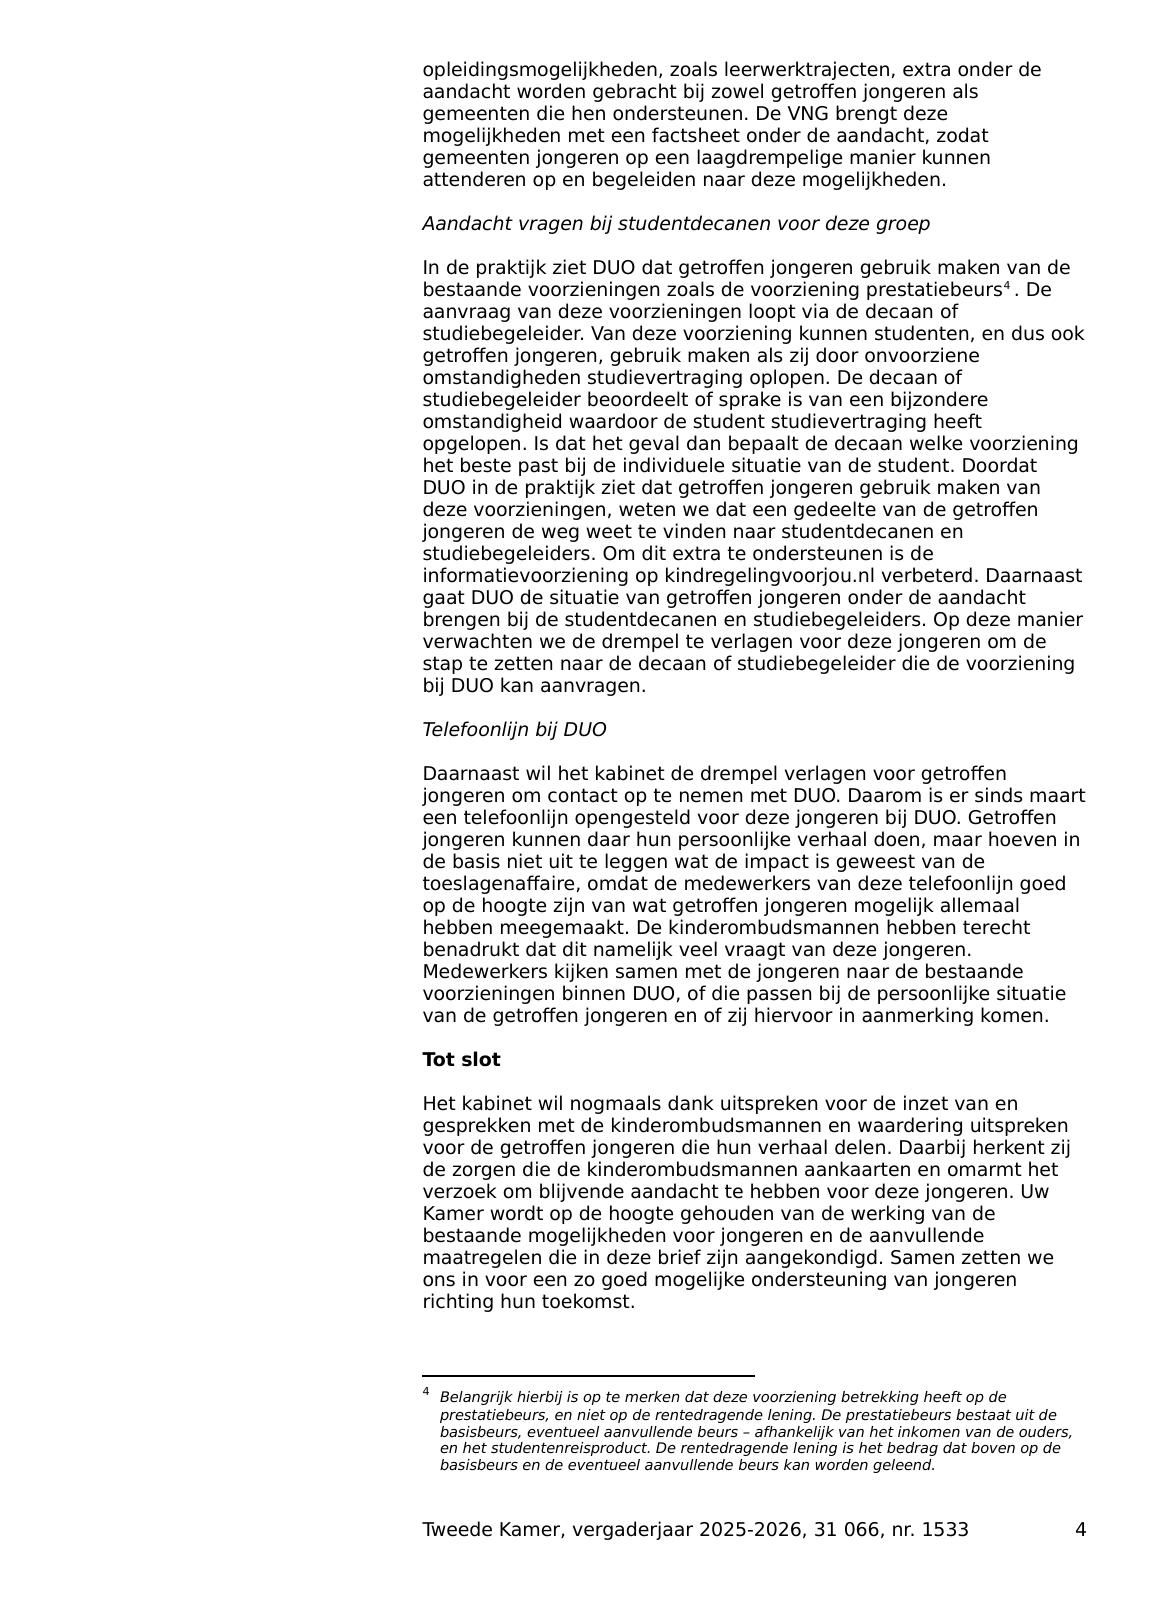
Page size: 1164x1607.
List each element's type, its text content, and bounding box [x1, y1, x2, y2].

subtitle Aandacht vragen bij studentdecanen voor deze groep [422, 213, 1087, 235]
text In de praktijk ziet DUO dat getroffen jongeren gebruik maken van de bestaande voorzieningen zoals de voorziening prestatiebeurs. De aanvraag van deze voorzieningen loopt via de decaan of studiebegeleider. Van deze voorziening kunnen studenten, en dus ook getroffen jongeren, gebruik maken als zij door onvoorziene omstandigheden studievertraging oplopen. De decaan of studiebegeleider beoordeelt of sprake is van een bijzondere omstandigheid waardoor de student studievertraging heeft opgelopen. Is dat het geval dan bepaalt de decaan welke voorziening het beste past bij de individuele situatie van de student. Doordat DUO in de praktijk ziet dat getroffen jongeren gebruik maken van deze voorzieningen, weten we dat een gedeelte van de getroffen jongeren de weg weet te vinden naar studentdecanen en studiebegeleiders. Om dit extra te ondersteunen is de informatievoorziening op kindregelingvoorjou.nl verbeterd. Daarnaast gaat DUO de situatie van getroffen jongeren onder de aandacht brengen bij de studentdecanen en studiebegeleiders. Op deze manier verwachten we de drempel te verlagen voor deze jongeren om de stap te zetten naar de decaan of studiebegeleider die de voorziening bij DUO kan aanvragen. [422, 257, 1087, 697]
text Daarnaast wil het kabinet de drempel verlagen voor getroffen jongeren om contact op te nemen met DUO. Daarom is er sinds maart een telefoonlijn opengesteld voor deze jongeren bij DUO. Getroffen jongeren kunnen daar hun persoonlijke verhaal doen, maar hoeven in de basis niet uit te leggen wat de impact is geweest van de toeslagenaffaire, omdat de medewerkers van deze telefoonlijn goed op de hoogte zijn van wat getroffen jongeren mogelijk allemaal hebben meegemaakt. De kinderombudsmannen hebben terecht benadrukt dat dit namelijk veel vraagt van deze jongeren. Medewerkers kijken samen met de jongeren naar de bestaande voorzieningen binnen DUO, of die passen bij de persoonlijke situatie van de getroffen jongeren en of zij hiervoor in aanmerking komen. [422, 763, 1087, 1027]
text opleidingsmogelijkheden, zoals leerwerktrajecten, extra onder de aandacht worden gebracht bij zowel getroffen jongeren als gemeenten die hen ondersteunen. De VNG brengt deze mogelijkheden met een factsheet onder de aandacht, zodat gemeenten jongeren op een laagdrempelige manier kunnen attenderen op en begeleiden naar deze mogelijkheden. [422, 59, 1087, 191]
subtitle Telefoonlijn bij DUO [422, 719, 1087, 741]
text Belangrijk hierbij is op te merken dat deze voorziening betrekking heeft op de prestatiebeurs, en niet op de rentedragende lening. De prestatiebeurs bestaat uit de basisbeurs, eventueel aanvullende beurs – afhankelijk van het inkomen van de ouders, en het studentenreisproduct. De rentedragende lening is het bedrag dat boven op de basisbeurs en de eventueel aanvullende beurs kan worden geleend. [422, 1385, 1087, 1474]
subtitle Tot slot [422, 1049, 1087, 1071]
text Het kabinet wil nogmaals dank uitspreken voor de inzet van en gesprekken met de kinderombudsmannen en waardering uitspreken voor de getroffen jongeren die hun verhaal delen. Daarbij herkent zij de zorgen die de kinderombudsmannen aankaarten en omarmt het verzoek om blijvende aandacht te hebben voor deze jongeren. Uw Kamer wordt op de hoogte gehouden van de werking van de bestaande mogelijkheden voor jongeren en de aanvullende maatregelen die in deze brief zijn aangekondigd. Samen zetten we ons in voor een zo goed mogelijke ondersteuning van jongeren richting hun toekomst. [422, 1093, 1087, 1313]
